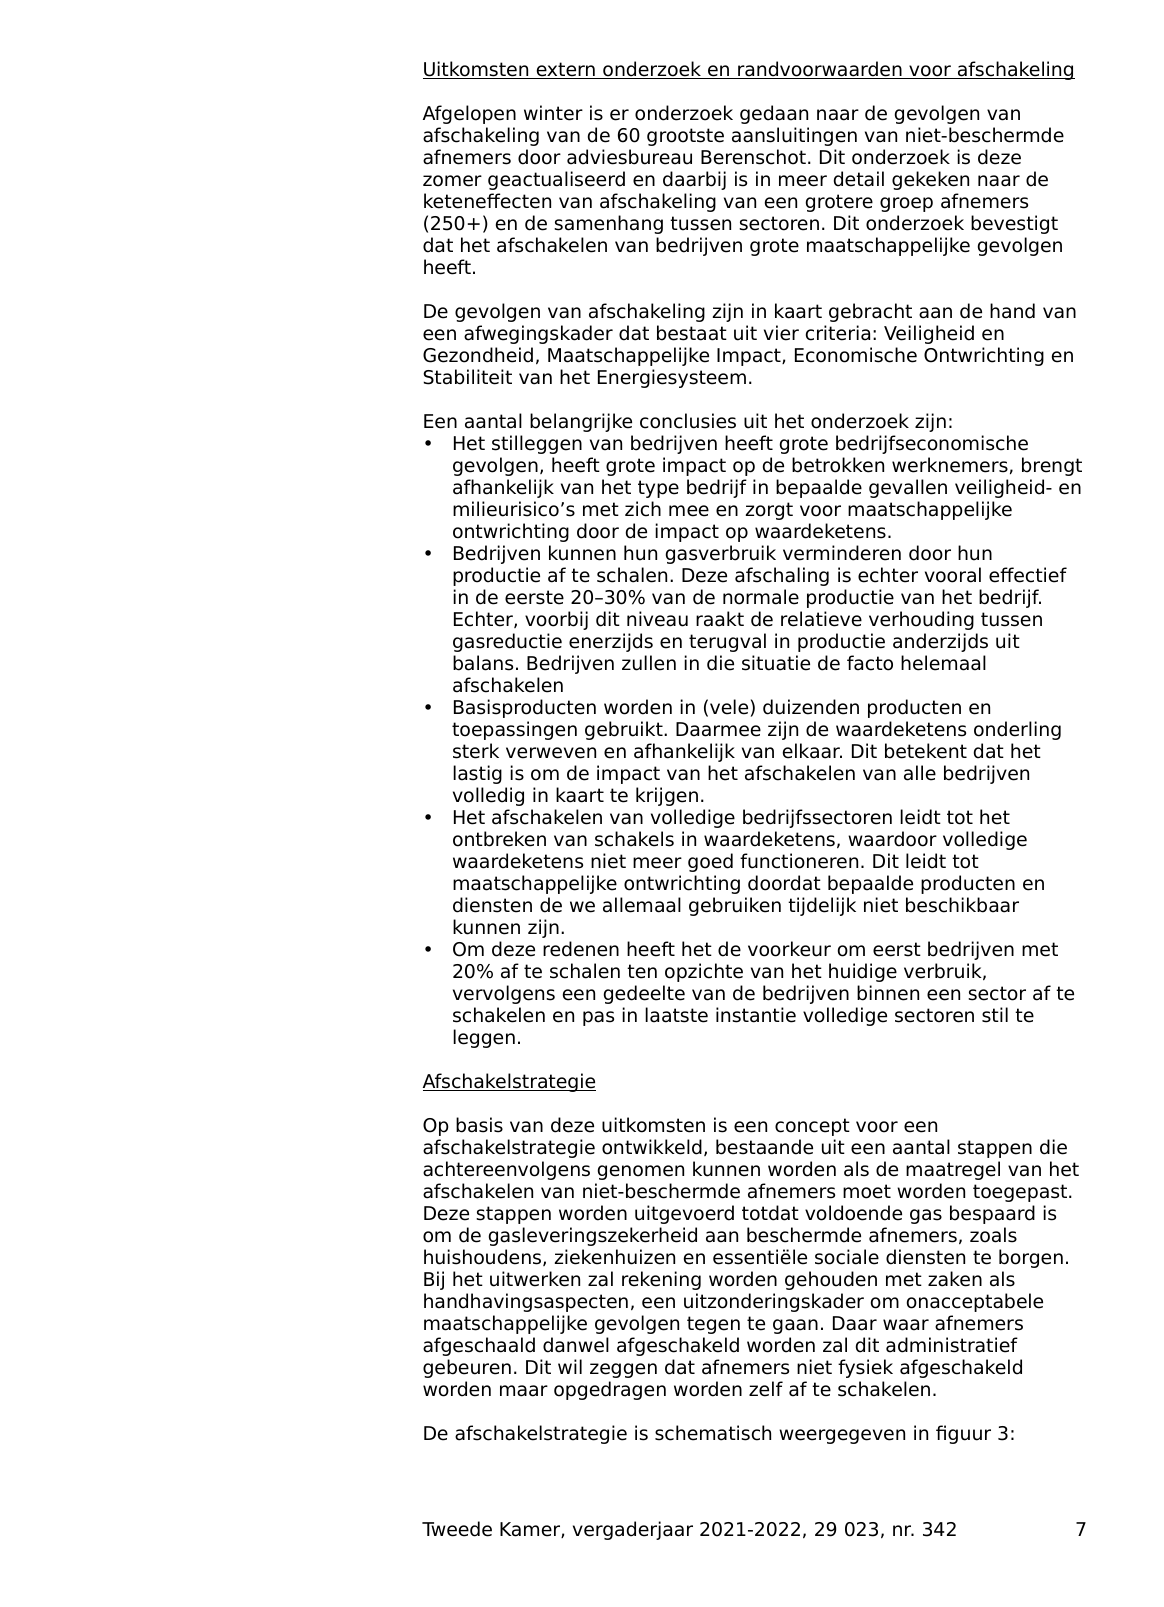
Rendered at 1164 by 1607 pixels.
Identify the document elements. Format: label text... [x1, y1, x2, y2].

text Een aantal belangrijke conclusies uit het onderzoek zijn: [422, 411, 1087, 433]
text Op basis van deze uitkomsten is een concept voor een afschakelstrategie ontwikkeld, bestaande uit een aantal stappen die achtereenvolgens genomen kunnen worden als de maatregel van het afschakelen van niet-beschermde afnemers moet worden toegepast. Deze stappen worden uitgevoerd totdat voldoende gas bespaard is om de gasleveringszekerheid aan beschermde afnemers, zoals huishoudens, ziekenhuizen en essentiële sociale diensten te borgen. Bij het uitwerken zal rekening worden gehouden met zaken als handhavingsaspecten, een uitzonderingskader om onacceptabele maatschappelijke gevolgen tegen te gaan. Daar waar afnemers afgeschaald danwel afgeschakeld worden zal dit administratief gebeuren. Dit wil zeggen dat afnemers niet fysiek afgeschakeld worden maar opgedragen worden zelf af te schakelen. [422, 1115, 1087, 1401]
text • Het stilleggen van bedrijven heeft grote bedrijfseconomische gevolgen, heeft grote impact op de betrokken werknemers, brengt afhankelijk van het type bedrijf in bepaalde gevallen veiligheid- en milieurisico’s met zich mee en zorgt voor maatschappelijke ontwrichting door de impact op waardeketens. [422, 433, 1087, 543]
text De afschakelstrategie is schematisch weergegeven in figuur 3: [422, 1423, 1087, 1445]
text • Bedrijven kunnen hun gasverbruik verminderen door hun productie af te schalen. Deze afschaling is echter vooral effectief in de eerste 20–30% van de normale productie van het bedrijf. Echter, voorbij dit niveau raakt de relatieve verhouding tussen gasreductie enerzijds en terugval in productie anderzijds uit balans. Bedrijven zullen in die situatie de facto helemaal afschakelen [422, 543, 1087, 697]
text • Het afschakelen van volledige bedrijfssectoren leidt tot het ontbreken van schakels in waardeketens, waardoor volledige waardeketens niet meer goed functioneren. Dit leidt tot maatschappelijke ontwrichting doordat bepaalde producten en diensten de we allemaal gebruiken tijdelijk niet beschikbaar kunnen zijn. [422, 807, 1087, 939]
text Afgelopen winter is er onderzoek gedaan naar de gevolgen van afschakeling van de 60 grootste aansluitingen van niet-beschermde afnemers door adviesbureau Berenschot. Dit onderzoek is deze zomer geactualiseerd en daarbij is in meer detail gekeken naar de keteneffecten van afschakeling van een grotere groep afnemers (250+) en de samenhang tussen sectoren. Dit onderzoek bevestigt dat het afschakelen van bedrijven grote maatschappelijke gevolgen heeft. [422, 103, 1087, 279]
subtitle Afschakelstrategie [422, 1071, 1087, 1093]
text • Basisproducten worden in (vele) duizenden producten en toepassingen gebruikt. Daarmee zijn de waardeketens onderling sterk verweven en afhankelijk van elkaar. Dit betekent dat het lastig is om de impact van het afschakelen van alle bedrijven volledig in kaart te krijgen. [422, 697, 1087, 807]
subtitle Uitkomsten extern onderzoek en randvoorwaarden voor afschakeling [422, 59, 1087, 81]
text De gevolgen van afschakeling zijn in kaart gebracht aan de hand van een afwegingskader dat bestaat uit vier criteria: Veiligheid en Gezondheid, Maatschappelijke Impact, Economische Ontwrichting en Stabiliteit van het Energiesysteem. [422, 301, 1087, 389]
text • Om deze redenen heeft het de voorkeur om eerst bedrijven met 20% af te schalen ten opzichte van het huidige verbruik, vervolgens een gedeelte van de bedrijven binnen een sector af te schakelen en pas in laatste instantie volledige sectoren stil te leggen. [422, 939, 1087, 1049]
